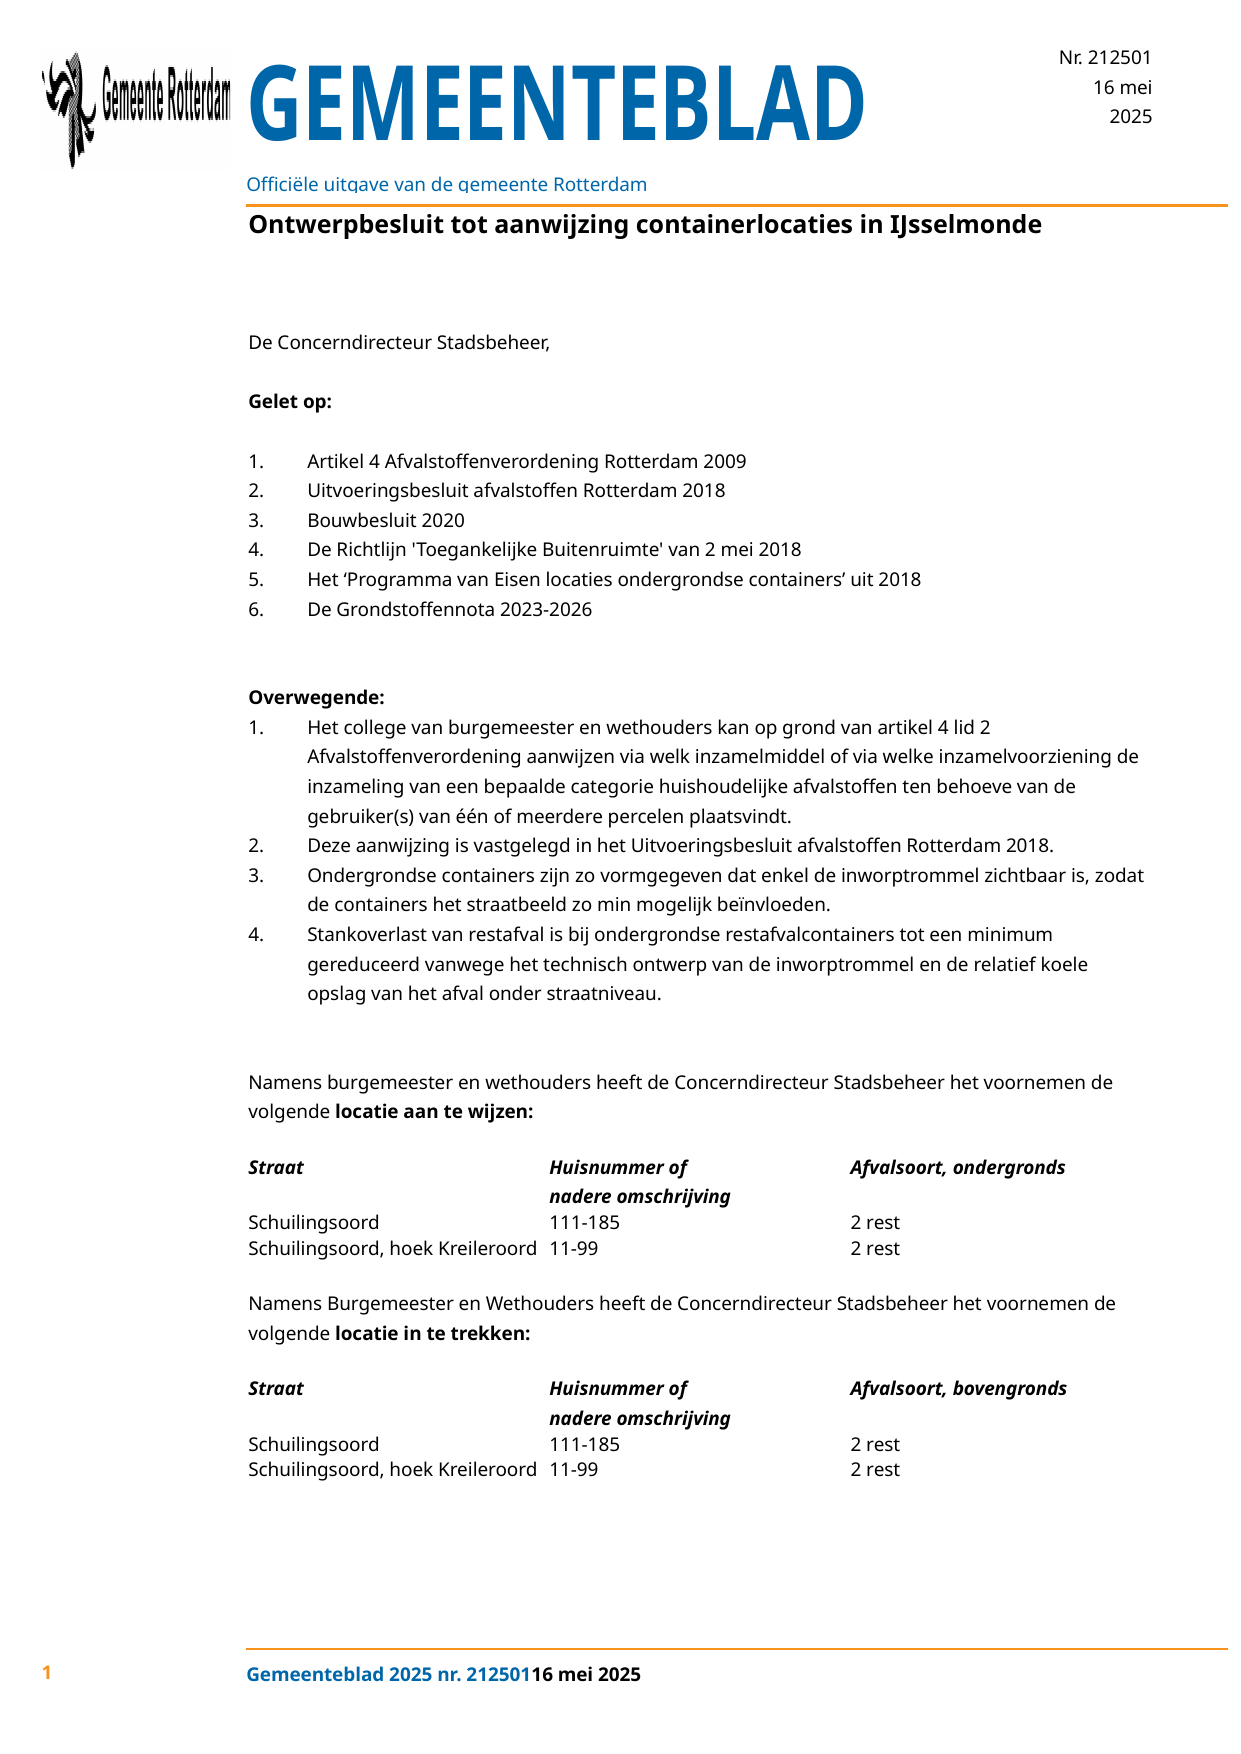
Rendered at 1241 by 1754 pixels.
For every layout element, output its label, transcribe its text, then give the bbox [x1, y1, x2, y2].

table_header Afvalsoort, ondergronds [850, 1154, 1152, 1209]
list De Richtlijn 'Toegankelijke Buitenruimte' van 2 mei 2018 [248, 537, 1152, 562]
table_cell 11-99 [549, 1457, 850, 1482]
table_header Straat [248, 1376, 549, 1431]
text Namens Burgemeester en Wethouders heeft de Concerndirecteur Stadsbeheer het voornemen de volgende locatie in te trekken: [248, 1291, 1152, 1346]
text Namens burgemeester en wethouders heeft de Concerndirecteur Stadsbeheer het voornemen de volgende locatie aan te wijzen: [248, 1069, 1152, 1124]
text Overwegende: [248, 684, 1152, 710]
text De Concerndirecteur Stadsbeheer, [248, 329, 1152, 355]
table_cell 2 rest [850, 1209, 1152, 1235]
picture [41, 47, 231, 172]
text Gelet op: [248, 389, 1152, 414]
list Het ‘Programma van Eisen locaties ondergrondse containers’ uit 2018 [248, 566, 1152, 592]
list Artikel 4 Afvalstoffenverordening Rotterdam 2009 [248, 448, 1152, 473]
table_header Huisnummer of nadere omschrijving [549, 1154, 850, 1209]
table_cell Schuilingsoord [248, 1209, 549, 1235]
list Deze aanwijzing is vastgelegd in het Uitvoeringsbesluit afvalstoffen Rotterdam 2018. [248, 832, 1152, 858]
table_cell 2 rest [850, 1457, 1152, 1482]
text Ontwerpbesluit tot aanwijzing containerlocaties in IJsselmonde [248, 207, 1152, 241]
list Uitvoeringsbesluit afvalstoffen Rotterdam 2018 [248, 477, 1152, 503]
table_cell 2 rest [850, 1235, 1152, 1261]
table_cell 111-185 [549, 1209, 850, 1235]
table_cell Schuilingsoord, hoek Kreileroord [248, 1457, 549, 1482]
list Ondergrondse containers zijn zo vormgegeven dat enkel de inworptrommel zichtbaar is, zodat de containers het straatbeeld zo min mogelijk beïnvloeden. [248, 862, 1152, 917]
table_cell 11-99 [549, 1235, 850, 1261]
table_header Straat [248, 1154, 549, 1209]
list Bouwbesluit 2020 [248, 507, 1152, 533]
list De Grondstoffennota 2023-2026 [248, 596, 1152, 621]
table_cell 2 rest [850, 1431, 1152, 1457]
table_cell 111-185 [549, 1431, 850, 1457]
list Het college van burgemeester en wethouders kan op grond van artikel 4 lid 2 Afvalstoffenverordening aanwijzen via welk inzamelmiddel of via welke inzamelvoorziening de inzameling van een bepaalde categorie huishoudelijke afvalstoffen ten behoeve van de gebruiker(s) van één of meerdere percelen plaatsvindt. [248, 714, 1152, 828]
table_cell Schuilingsoord [248, 1431, 549, 1457]
list Stankoverlast van restafval is bij ondergrondse restafvalcontainers tot een minimum gereduceerd vanwege het technisch ontwerp van de inworptrommel en de relatief koele opslag van het afval onder straatniveau. [248, 921, 1152, 1006]
table_header Huisnummer of nadere omschrijving [549, 1376, 850, 1431]
table_cell Schuilingsoord, hoek Kreileroord [248, 1235, 549, 1261]
table_header Afvalsoort, bovengronds [850, 1376, 1152, 1431]
